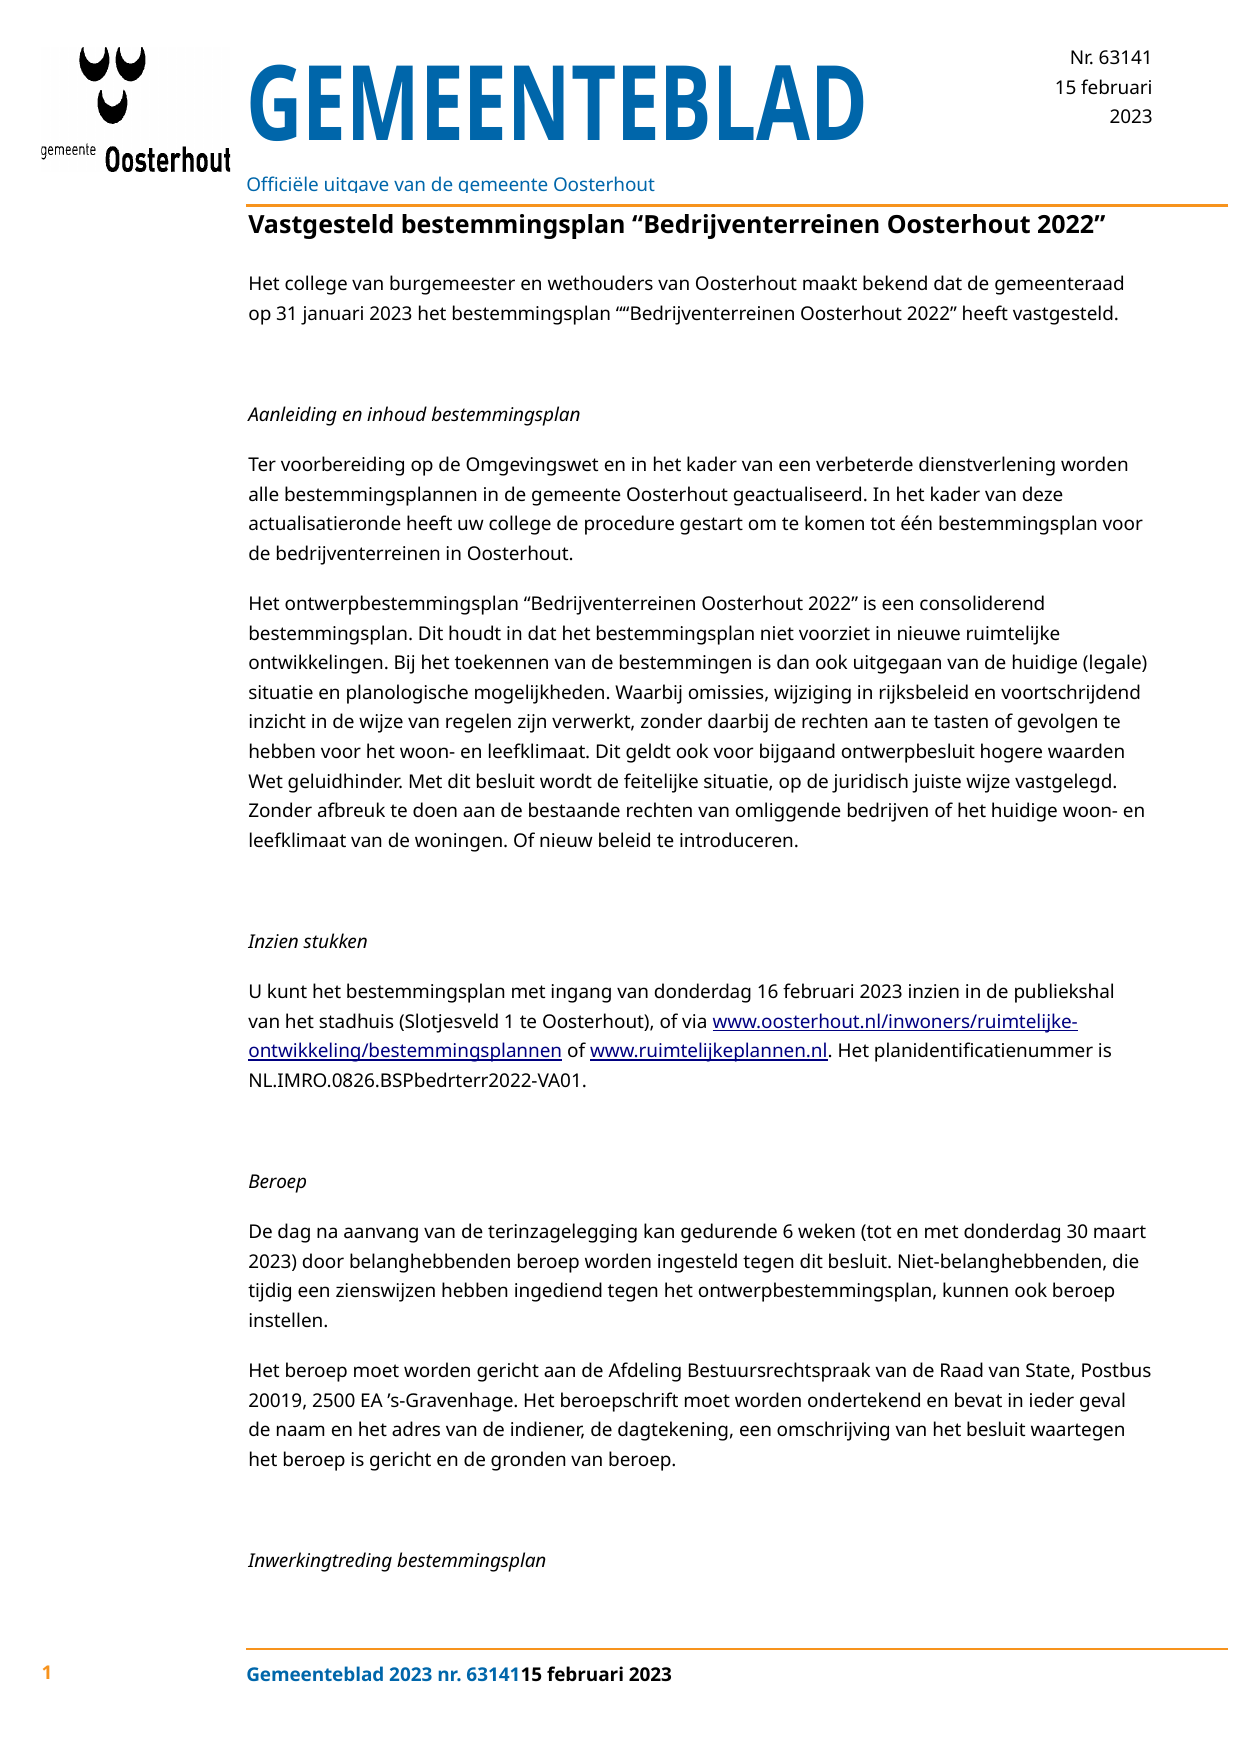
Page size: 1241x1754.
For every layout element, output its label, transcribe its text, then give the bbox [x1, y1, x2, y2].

text Vastgesteld bestemmingsplan “Bedrijventerreinen Oosterhout 2022” [248, 207, 1152, 241]
text Het ontwerpbestemmingsplan “Bedrijventerreinen Oosterhout 2022” is een consoliderend bestemmingsplan. Dit houdt in dat het bestemmingsplan niet voorziet in nieuwe ruimtelijke ontwikkelingen. Bij het toekennen van de bestemmingen is dan ook uitgegaan van de huidige (legale) situatie en planologische mogelijkheden. Waarbij omissies, wijziging in rijksbeleid en voortschrijdend inzicht in de wijze van regelen zijn verwerkt, zonder daarbij de rechten aan te tasten of gevolgen te hebben voor het woon- en leefklimaat. Dit geldt ook voor bijgaand ontwerpbesluit hogere waarden Wet geluidhinder. Met dit besluit wordt de feitelijke situatie, op de juridisch juiste wijze vastgelegd. Zonder afbreuk te doen aan de bestaande rechten van omliggende bedrijven of het huidige woon- en leefklimaat van de woningen. Of nieuw beleid te introduceren. [248, 590, 1152, 853]
text U kunt het bestemmingsplan met ingang van donderdag 16 februari 2023 inzien in de publiekshal van het stadhuis (Slotjesveld 1 te Oosterhout), of via www.oosterhout.nl/inwoners/ruimtelijke-ontwikkeling/bestemmingsplannen of www.ruimtelijkeplannen.nl. Het planidentificatienummer is NL.IMRO.0826.BSPbedrterr2022-VA01. [248, 978, 1152, 1093]
text Het beroep moet worden gericht aan de Afdeling Bestuursrechtspraak van de Raad van State, Postbus 20019, 2500 EA ’s-Gravenhage. Het beroepschrift moet worden ondertekend en bevat in ieder geval de naam en het adres van de indiener, de dagtekening, een omschrijving van het besluit waartegen het beroep is gericht en de gronden van beroep. [248, 1357, 1152, 1472]
text Inwerkingtreding bestemmingsplan [248, 1547, 1152, 1573]
text Aanleiding en inhoud bestemmingsplan [248, 401, 1152, 426]
picture [41, 47, 231, 172]
text Ter voorbereiding op de Omgevingswet en in het kader van een verbeterde dienstverlening worden alle bestemmingsplannen in de gemeente Oosterhout geactualiseerd. In het kader van deze actualisatieronde heeft uw college de procedure gestart om te komen tot één bestemmingsplan voor de bedrijventerreinen in Oosterhout. [248, 451, 1152, 566]
text Het college van burgemeester en wethouders van Oosterhout maakt bekend dat de gemeenteraad op 31 januari 2023 het bestemmingsplan ““Bedrijventerreinen Oosterhout 2022” heeft vastgesteld. [248, 270, 1152, 326]
text Beroep [248, 1168, 1152, 1193]
text De dag na aanvang van de terinzagelegging kan gedurende 6 weken (tot en met donderdag 30 maart 2023) door belanghebbenden beroep worden ingesteld tegen dit besluit. Niet-belanghebbenden, die tijdig een zienswijzen hebben ingediend tegen het ontwerpbestemmingsplan, kunnen ook beroep instellen. [248, 1218, 1152, 1333]
text Inzien stukken [248, 928, 1152, 953]
